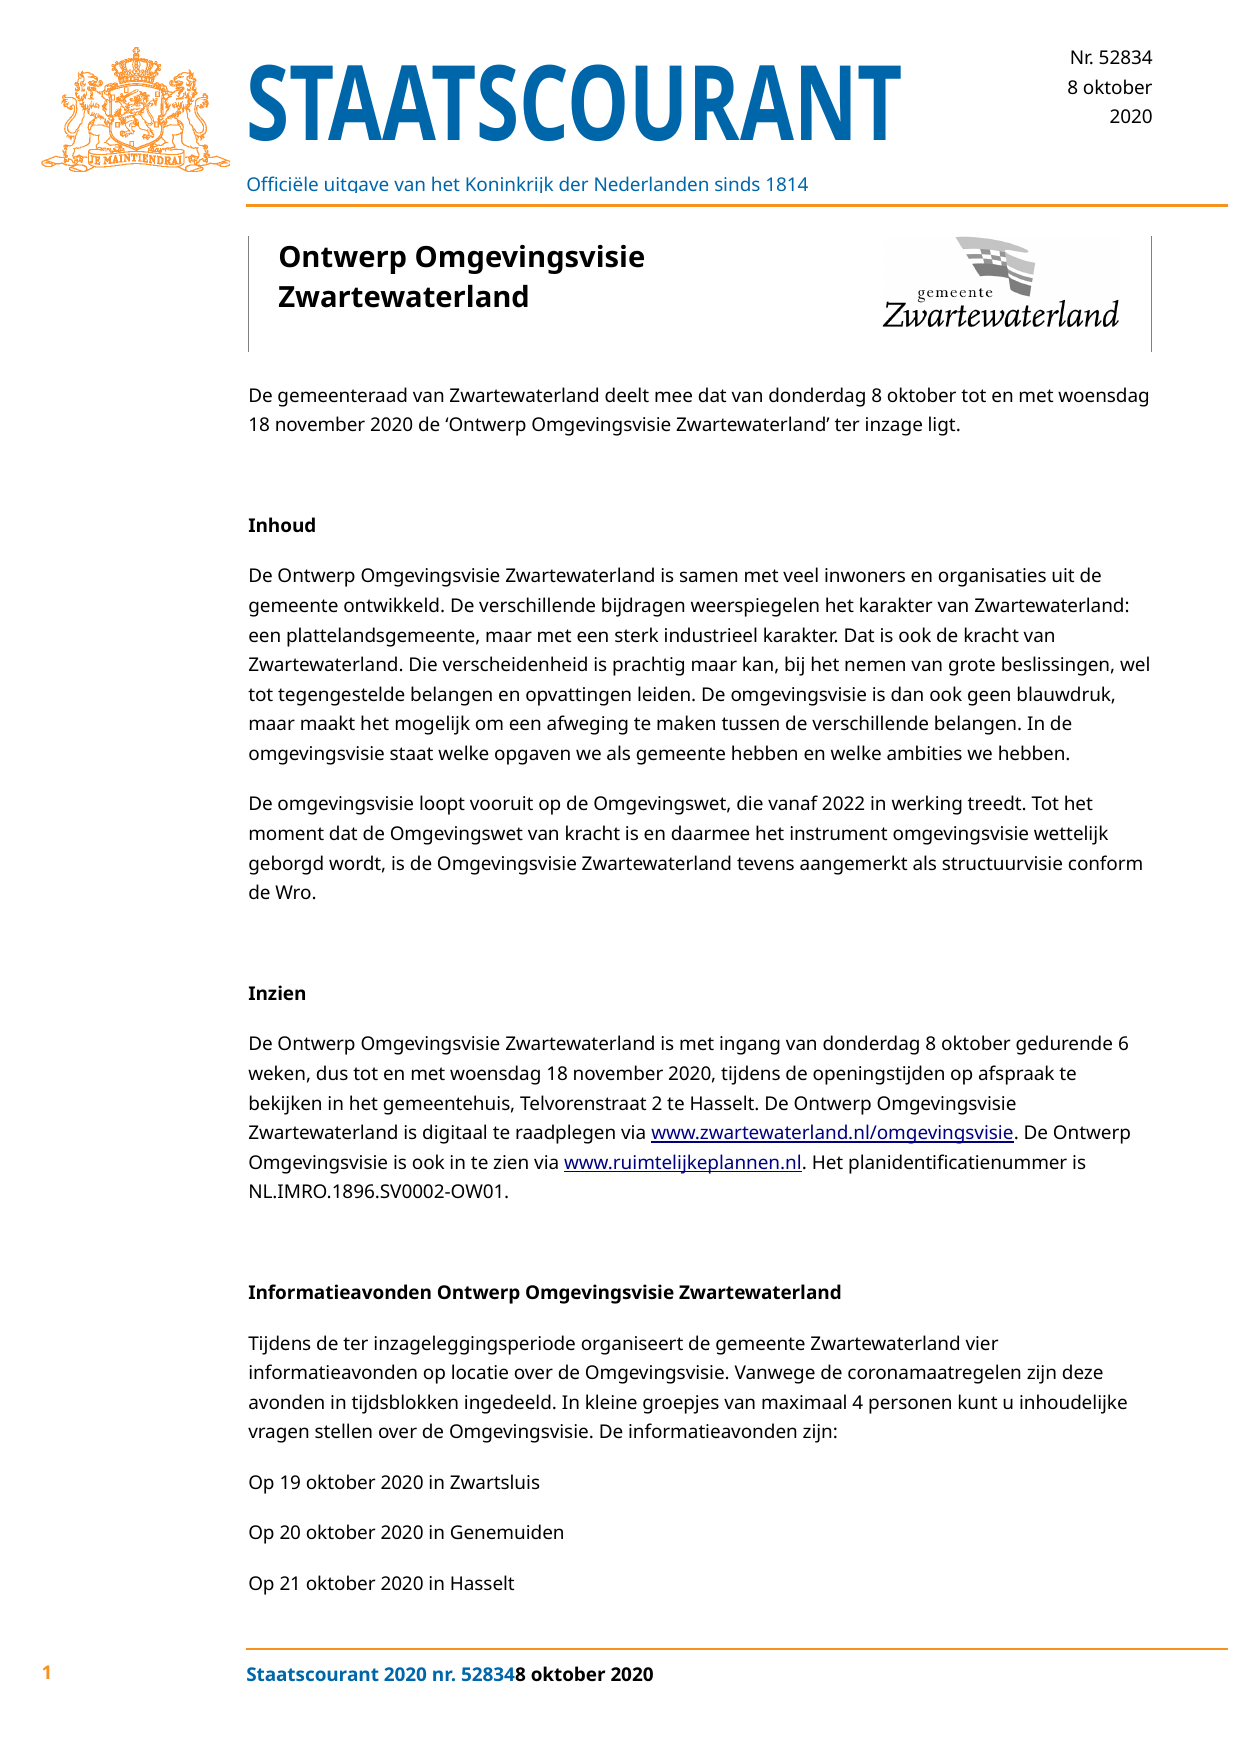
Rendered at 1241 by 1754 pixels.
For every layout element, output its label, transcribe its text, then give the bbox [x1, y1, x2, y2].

text Op 19 oktober 2020 in Zwartsluis [248, 1469, 1152, 1494]
text De Ontwerp Omgevingsvisie Zwartewaterland is samen met veel inwoners en organisaties uit de gemeente ontwikkeld. De verschillende bijdragen weerspiegelen het karakter van Zwartewaterland: een plattelandsgemeente, maar met een sterk industrieel karakter. Dat is ook de kracht van Zwartewaterland. Die verscheidenheid is prachtig maar kan, bij het nemen van grote beslissingen, wel tot tegengestelde belangen en opvattingen leiden. De omgevingsvisie is dan ook geen blauwdruk, maar maakt het mogelijk om een afweging te maken tussen de verschillende belangen. In de omgevingsvisie staat welke opgaven we als gemeente hebben en welke ambities we hebben. [248, 563, 1152, 766]
picture [41, 47, 231, 172]
text Op 21 oktober 2020 in Hasselt [248, 1570, 1152, 1595]
picture [882, 236, 1119, 327]
text De gemeenteraad van Zwartewaterland deelt mee dat van donderdag 8 oktober tot en met woensdag 18 november 2020 de ‘Ontwerp Omgevingsvisie Zwartewaterland’ ter inzage ligt. [248, 382, 1152, 437]
text Inzien [248, 980, 1152, 1006]
text Tijdens de ter inzageleggingsperiode organiseert de gemeente Zwartewaterland vier informatieavonden op locatie over de Omgevingsvisie. Vanwege de coronamaatregelen zijn deze avonden in tijdsblokken ingedeeld. In kleine groepjes van maximaal 4 personen kunt u inhoudelijke vragen stellen over de Omgevingsvisie. De informatieavonden zijn: [248, 1330, 1152, 1444]
text De Ontwerp Omgevingsvisie Zwartewaterland is met ingang van donderdag 8 oktober gedurende 6 weken, dus tot en met woensdag 18 november 2020, tijdens de openingstijden op afspraak te bekijken in het gemeentehuis, Telvorenstraat 2 te Hasselt. De Ontwerp Omgevingsvisie Zwartewaterland is digitaal te raadplegen via www.zwartewaterland.nl/omgevingsvisie. De Ontwerp Omgevingsvisie is ook in te zien via www.ruimtelijkeplannen.nl. Het planidentificatienummer is NL.IMRO.1896.SV0002-OW01. [248, 1031, 1152, 1204]
table_header Ontwerp Omgevingsvisie Zwartewaterland [249, 236, 850, 352]
text Informatieavonden Ontwerp Omgevingsvisie Zwartewaterland [248, 1279, 1152, 1305]
text De omgevingsvisie loopt vooruit op de Omgevingswet, die vanaf 2022 in werking treedt. Tot het moment dat de Omgevingswet van kracht is en daarmee het instrument omgevingsvisie wettelijk geborgd wordt, is de Omgevingsvisie Zwartewaterland tevens aangemerkt als structuurvisie conform de Wro. [248, 791, 1152, 905]
table_header [850, 236, 1151, 352]
text Inhoud [248, 512, 1152, 538]
text Op 20 oktober 2020 in Genemuiden [248, 1519, 1152, 1545]
